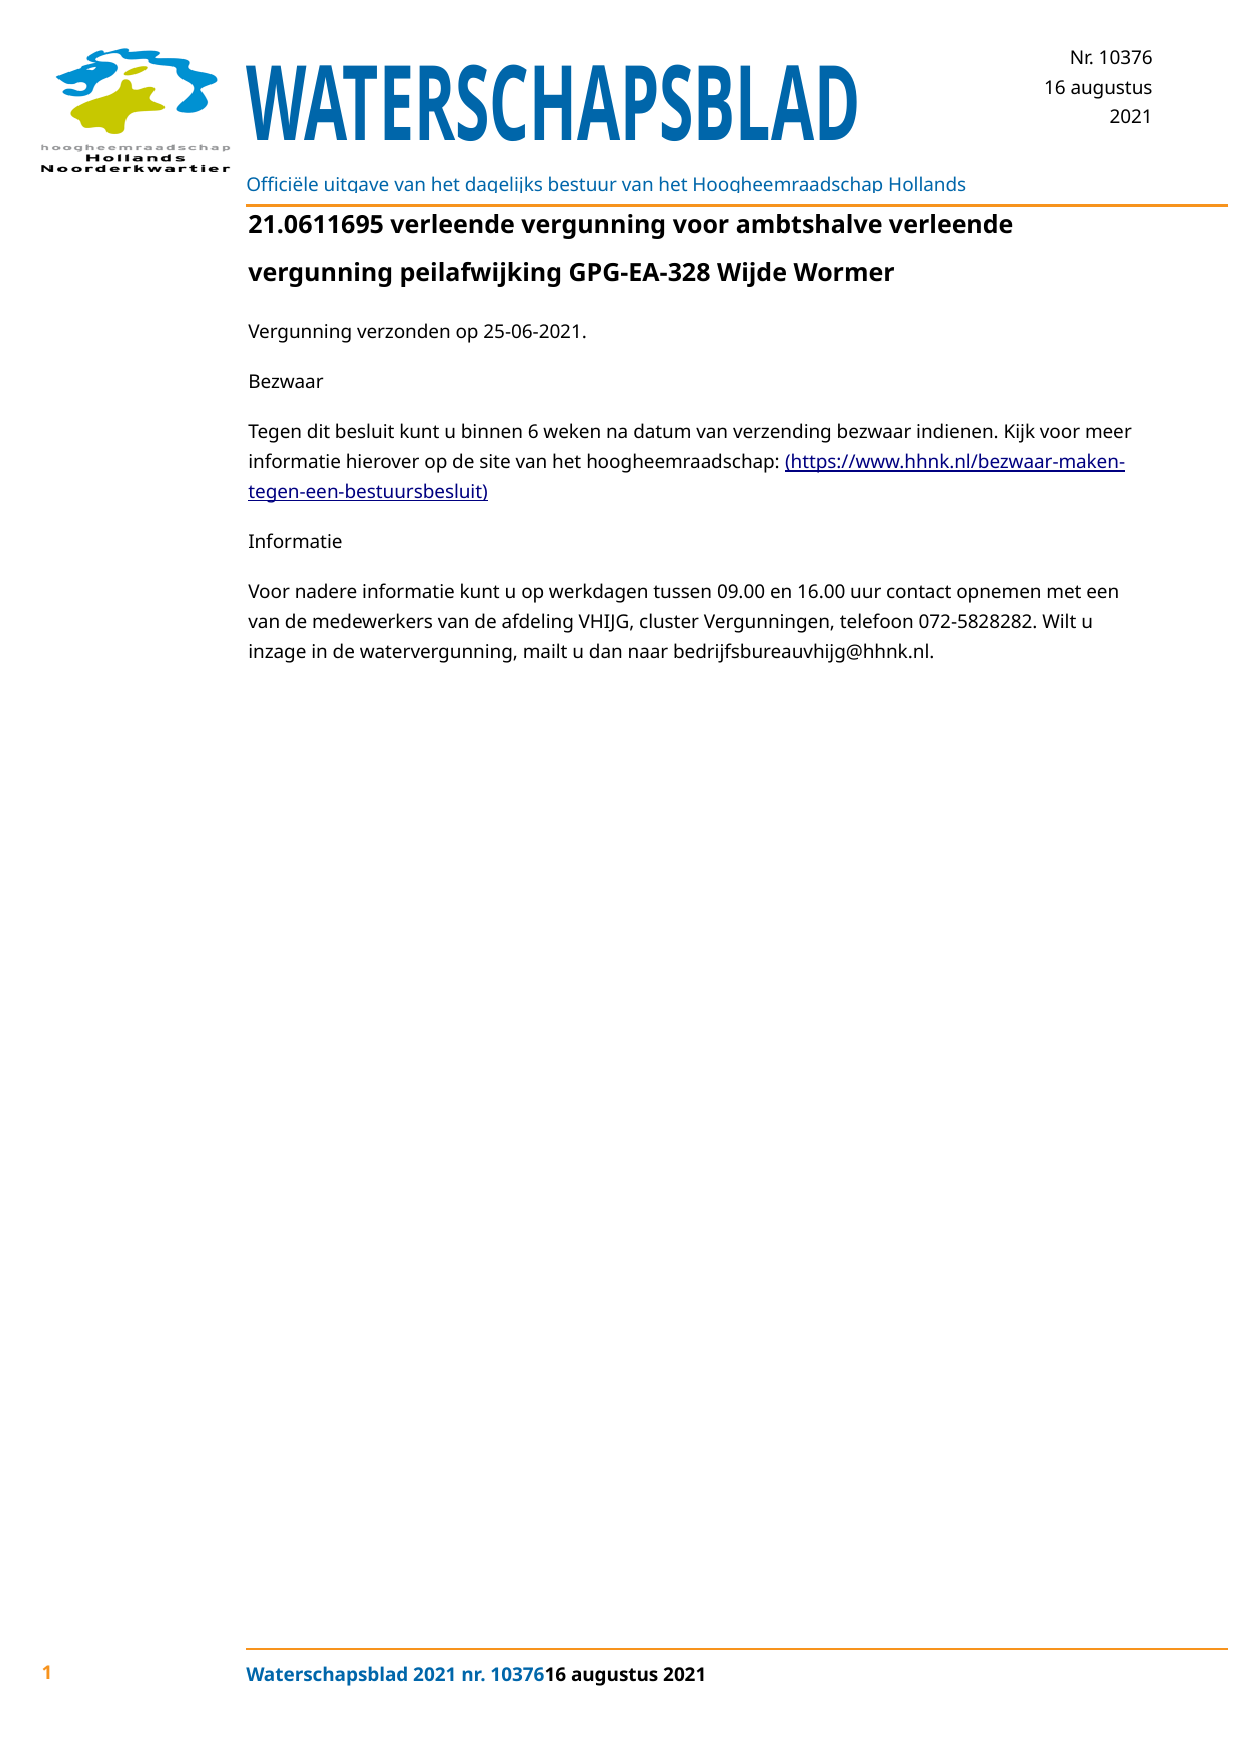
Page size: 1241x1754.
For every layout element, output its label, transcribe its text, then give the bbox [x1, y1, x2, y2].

text Tegen dit besluit kunt u binnen 6 weken na datum van verzending bezwaar indienen. Kijk voor meer informatie hierover op de site van het hoogheemraadschap: (https://www.hhnk.nl/bezwaar-maken-tegen-een-bestuursbesluit) [248, 419, 1152, 504]
text Voor nadere informatie kunt u op werkdagen tussen 09.00 en 16.00 uur contact opnemen met een van de medewerkers van de afdeling VHIJG, cluster Vergunningen, telefoon 072-5828282. Wilt u inzage in de watervergunning, mailt u dan naar bedrijfsbureauvhijg@hhnk.nl. [248, 579, 1152, 664]
text Bezwaar [248, 368, 1152, 394]
text Informatie [248, 528, 1152, 554]
text 21.0611695 verleende vergunning voor ambtshalve verleende vergunning peilafwijking GPG-EA-328 Wijde Wormer [248, 207, 1152, 288]
picture [41, 47, 231, 172]
text Vergunning verzonden op 25-06-2021. [248, 318, 1152, 344]
